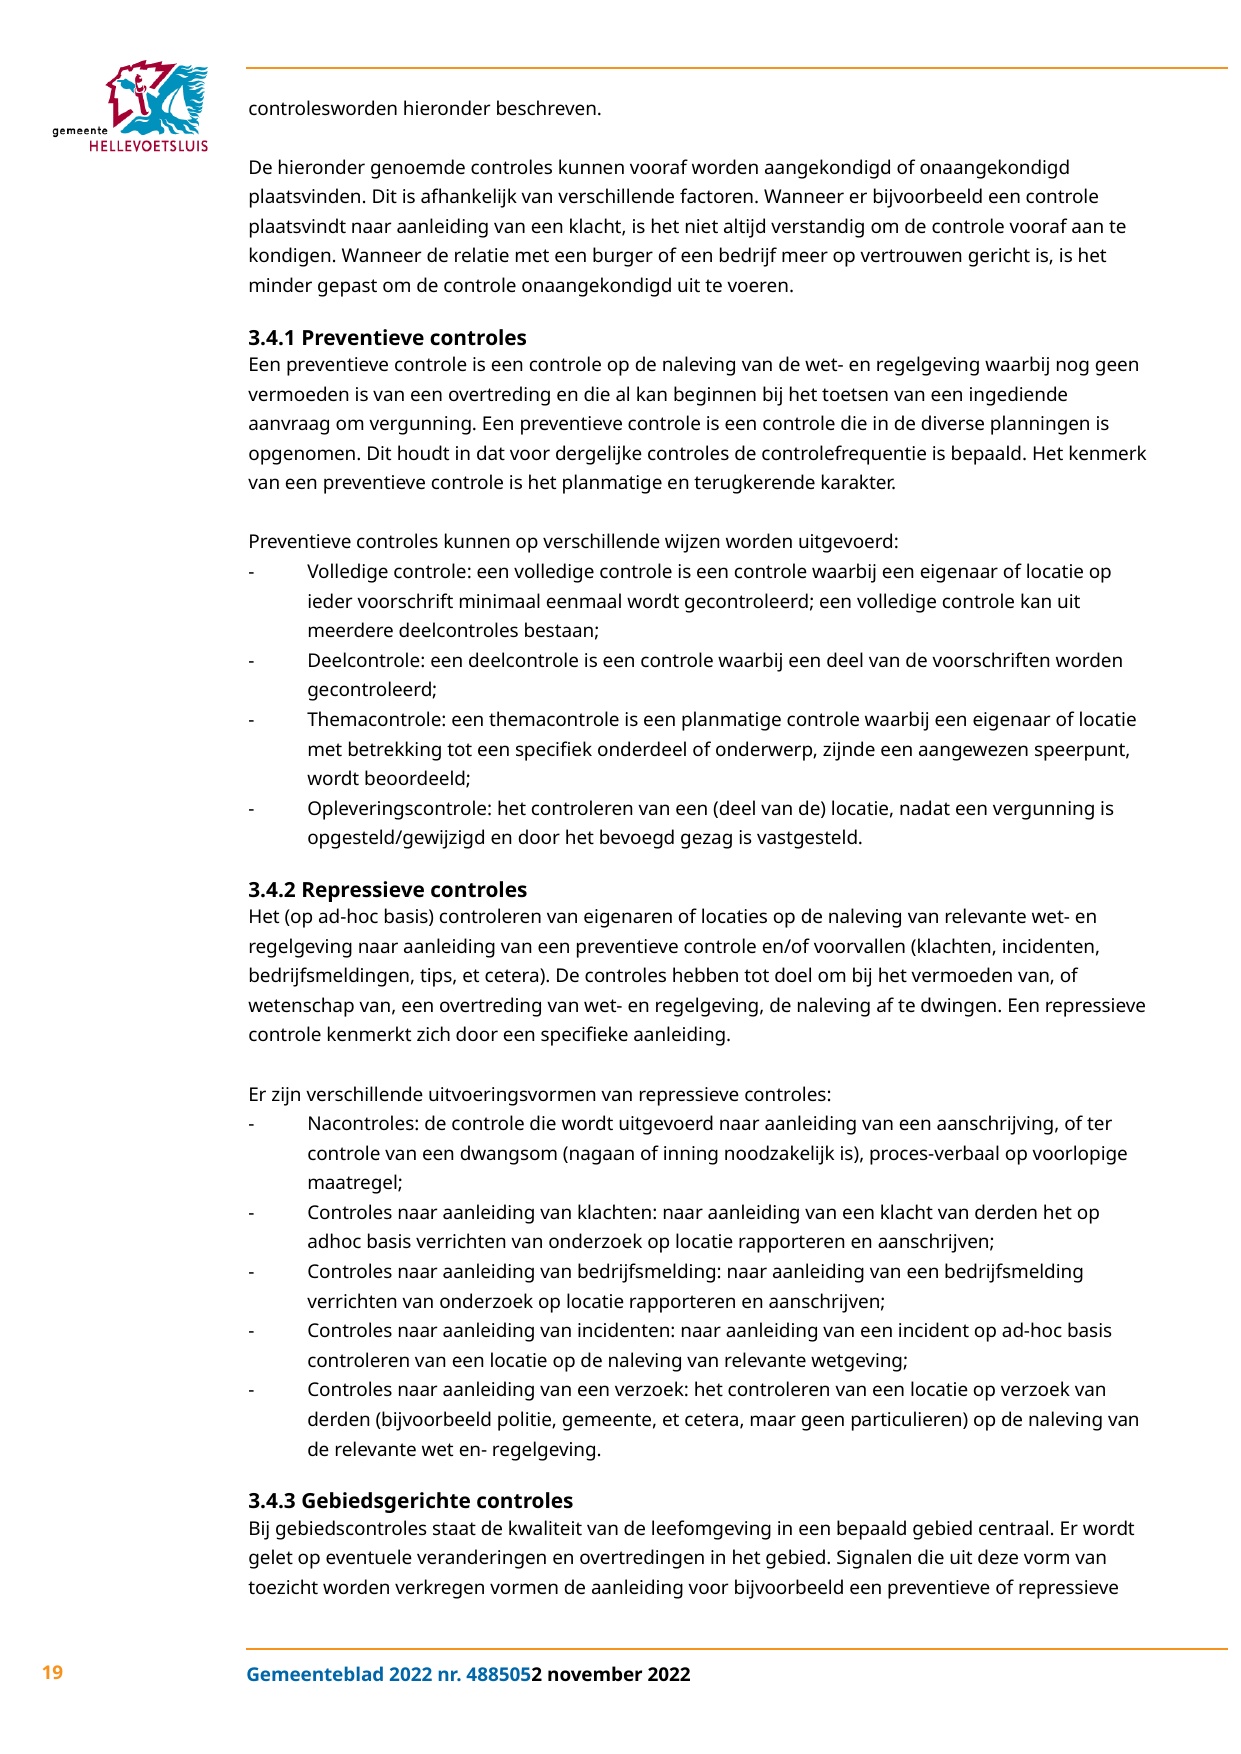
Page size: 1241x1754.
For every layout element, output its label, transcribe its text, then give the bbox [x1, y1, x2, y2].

text Preventieve controles kunnen op verschillende wijzen worden uitgevoerd: [248, 529, 1152, 554]
list Controles naar aanleiding van een verzoek: het controleren van een locatie op verzoek van derden (bijvoorbeeld politie, gemeente, et cetera, maar geen particulieren) op de naleving van de relevante wet en- regelgeving. [248, 1377, 1152, 1462]
list Opleveringscontrole: het controleren van een (deel van de) locatie, nadat een vergunning is opgesteld/gewijzigd en door het bevoegd gezag is vastgesteld. [248, 795, 1152, 850]
text Een preventieve controle is een controle op de naleving van de wet- en regelgeving waarbij nog geen vermoeden is van een overtreding en die al kan beginnen bij het toetsen van een ingediende aanvraag om vergunning. Een preventieve controle is een controle die in de diverse planningen is opgenomen. Dit houdt in dat voor dergelijke controles de controlefrequentie is bepaald. Het kenmerk van een preventieve controle is het planmatige en terugkerende karakter. [248, 351, 1152, 495]
list Themacontrole: een themacontrole is een planmatige controle waarbij een eigenaar of locatie met betrekking tot een specifiek onderdeel of onderwerp, zijnde een aangewezen speerpunt, wordt beoordeeld; [248, 706, 1152, 791]
list Controles naar aanleiding van incidenten: naar aanleiding van een incident op ad-hoc basis controleren van een locatie op de naleving van relevante wetgeving; [248, 1317, 1152, 1373]
text 3.4.2 Repressieve controles [248, 875, 1152, 903]
text 3.4.1 Preventieve controles [248, 323, 1152, 351]
list Nacontroles: de controle die wordt uitgevoerd naar aanleiding van een aanschrijving, of ter controle van een dwangsom (nagaan of inning noodzakelijk is), proces-verbaal op voorlopige maatregel; [248, 1110, 1152, 1195]
list Controles naar aanleiding van bedrijfsmelding: naar aanleiding van een bedrijfsmelding verrichten van onderzoek op locatie rapporteren en aanschrijven; [248, 1258, 1152, 1314]
text 3.4.3 Gebiedsgerichte controles [248, 1486, 1152, 1515]
picture [41, 47, 231, 172]
text De hieronder genoemde controles kunnen vooraf worden aangekondigd of onaangekondigd plaatsvinden. Dit is afhankelijk van verschillende factoren. Wanneer er bijvoorbeeld een controle plaatsvindt naar aanleiding van een klacht, is het niet altijd verstandig om de controle vooraf aan te kondigen. Wanneer de relatie met een burger of een bedrijf meer op vertrouwen gericht is, is het minder gepast om de controle onaangekondigd uit te voeren. [248, 154, 1152, 298]
list Deelcontrole: een deelcontrole is een controle waarbij een deel van de voorschriften worden gecontroleerd; [248, 647, 1152, 702]
text Er zijn verschillende uitvoeringsvormen van repressieve controles: [248, 1081, 1152, 1107]
list Volledige controle: een volledige controle is een controle waarbij een eigenaar of locatie op ieder voorschrift minimaal eenmaal wordt gecontroleerd; een volledige controle kan uit meerdere deelcontroles bestaan; [248, 558, 1152, 643]
list Controles naar aanleiding van klachten: naar aanleiding van een klacht van derden het op adhoc basis verrichten van onderzoek op locatie rapporteren en aanschrijven; [248, 1199, 1152, 1254]
text Bij gebiedscontroles staat de kwaliteit van de leefomgeving in een bepaald gebied centraal. Er wordt gelet op eventuele veranderingen en overtredingen in het gebied. Signalen die uit deze vorm van toezicht worden verkregen vormen de aanleiding voor bijvoorbeeld een preventieve of repressieve [248, 1515, 1152, 1599]
text Het (op ad-hoc basis) controleren van eigenaren of locaties op de naleving van relevante wet- en regelgeving naar aanleiding van een preventieve controle en/of voorvallen (klachten, incidenten, bedrijfsmeldingen, tips, et cetera). De controles hebben tot doel om bij het vermoeden van, of wetenschap van, een overtreding van wet- en regelgeving, de naleving af te dwingen. Een repressieve controle kenmerkt zich door een specifieke aanleiding. [248, 903, 1152, 1047]
text controlesworden hieronder beschreven. [248, 95, 1152, 121]
